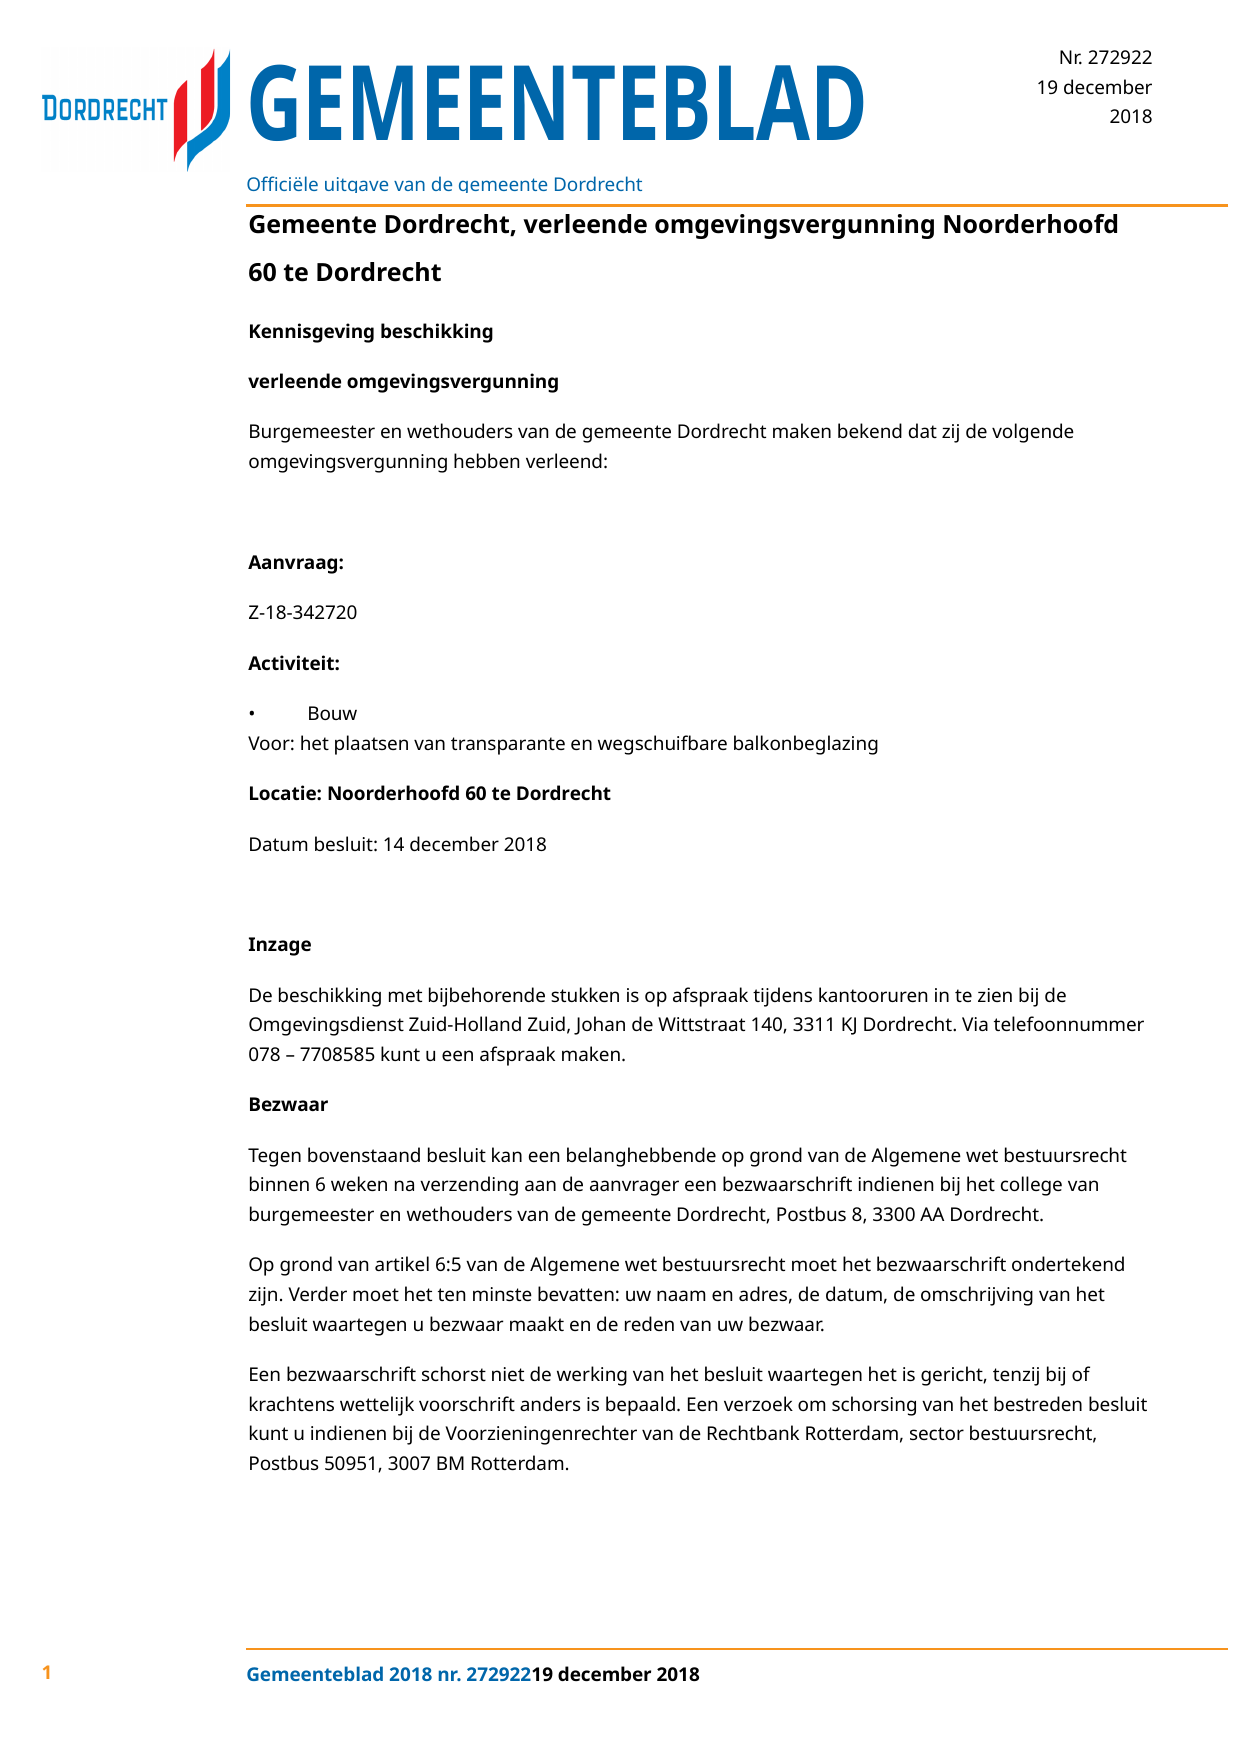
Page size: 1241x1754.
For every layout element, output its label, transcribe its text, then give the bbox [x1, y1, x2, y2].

text Op grond van artikel 6:5 van de Algemene wet bestuursrecht moet het bezwaarschrift ondertekend zijn. Verder moet het ten minste bevatten: uw naam en adres, de datum, de omschrijving van het besluit waartegen u bezwaar maakt en de reden van uw bezwaar. [248, 1252, 1152, 1337]
text Tegen bovenstaand besluit kan een belanghebbende op grond van de Algemene wet bestuursrecht binnen 6 weken na verzending aan de aanvrager een bezwaarschrift indienen bij het college van burgemeester en wethouders van de gemeente Dordrecht, Postbus 8, 3300 AA Dordrecht. [248, 1142, 1152, 1227]
picture [41, 47, 231, 172]
text Locatie: Noorderhoofd 60 te Dordrecht [248, 780, 1152, 806]
text Activiteit: [248, 650, 1152, 676]
text Gemeente Dordrecht, verleende omgevingsvergunning Noorderhoofd 60 te Dordrecht [248, 207, 1152, 288]
text Een bezwaarschrift schorst niet de werking van het besluit waartegen het is gericht, tenzij bij of krachtens wettelijk voorschrift anders is bepaald. Een verzoek om schorsing van het bestreden besluit kunt u indienen bij de Voorzieningenrechter van de Rechtbank Rotterdam, sector bestuursrecht, Postbus 50951, 3007 BM Rotterdam. [248, 1361, 1152, 1476]
text Datum besluit: 14 december 2018 [248, 831, 1152, 857]
text Bezwaar [248, 1092, 1152, 1117]
text Inzage [248, 932, 1152, 957]
text Kennisgeving beschikking [248, 318, 1152, 344]
text Burgemeester en wethouders van de gemeente Dordrecht maken bekend dat zij de volgende omgevingsvergunning hebben verleend: [248, 419, 1152, 474]
text Z-18-342720 [248, 599, 1152, 625]
text verleende omgevingsvergunning [248, 368, 1152, 394]
text Voor: het plaatsen van transparante en wegschuifbare balkonbeglazing [248, 730, 1152, 756]
text Aanvraag: [248, 549, 1152, 575]
text De beschikking met bijbehorende stukken is op afspraak tijdens kantooruren in te zien bij de Omgevingsdienst Zuid-Holland Zuid, Johan de Wittstraat 140, 3311 KJ Dordrecht. Via telefoonnummer 078 – 7708585 kunt u een afspraak maken. [248, 982, 1152, 1067]
list Bouw [248, 700, 1152, 726]
